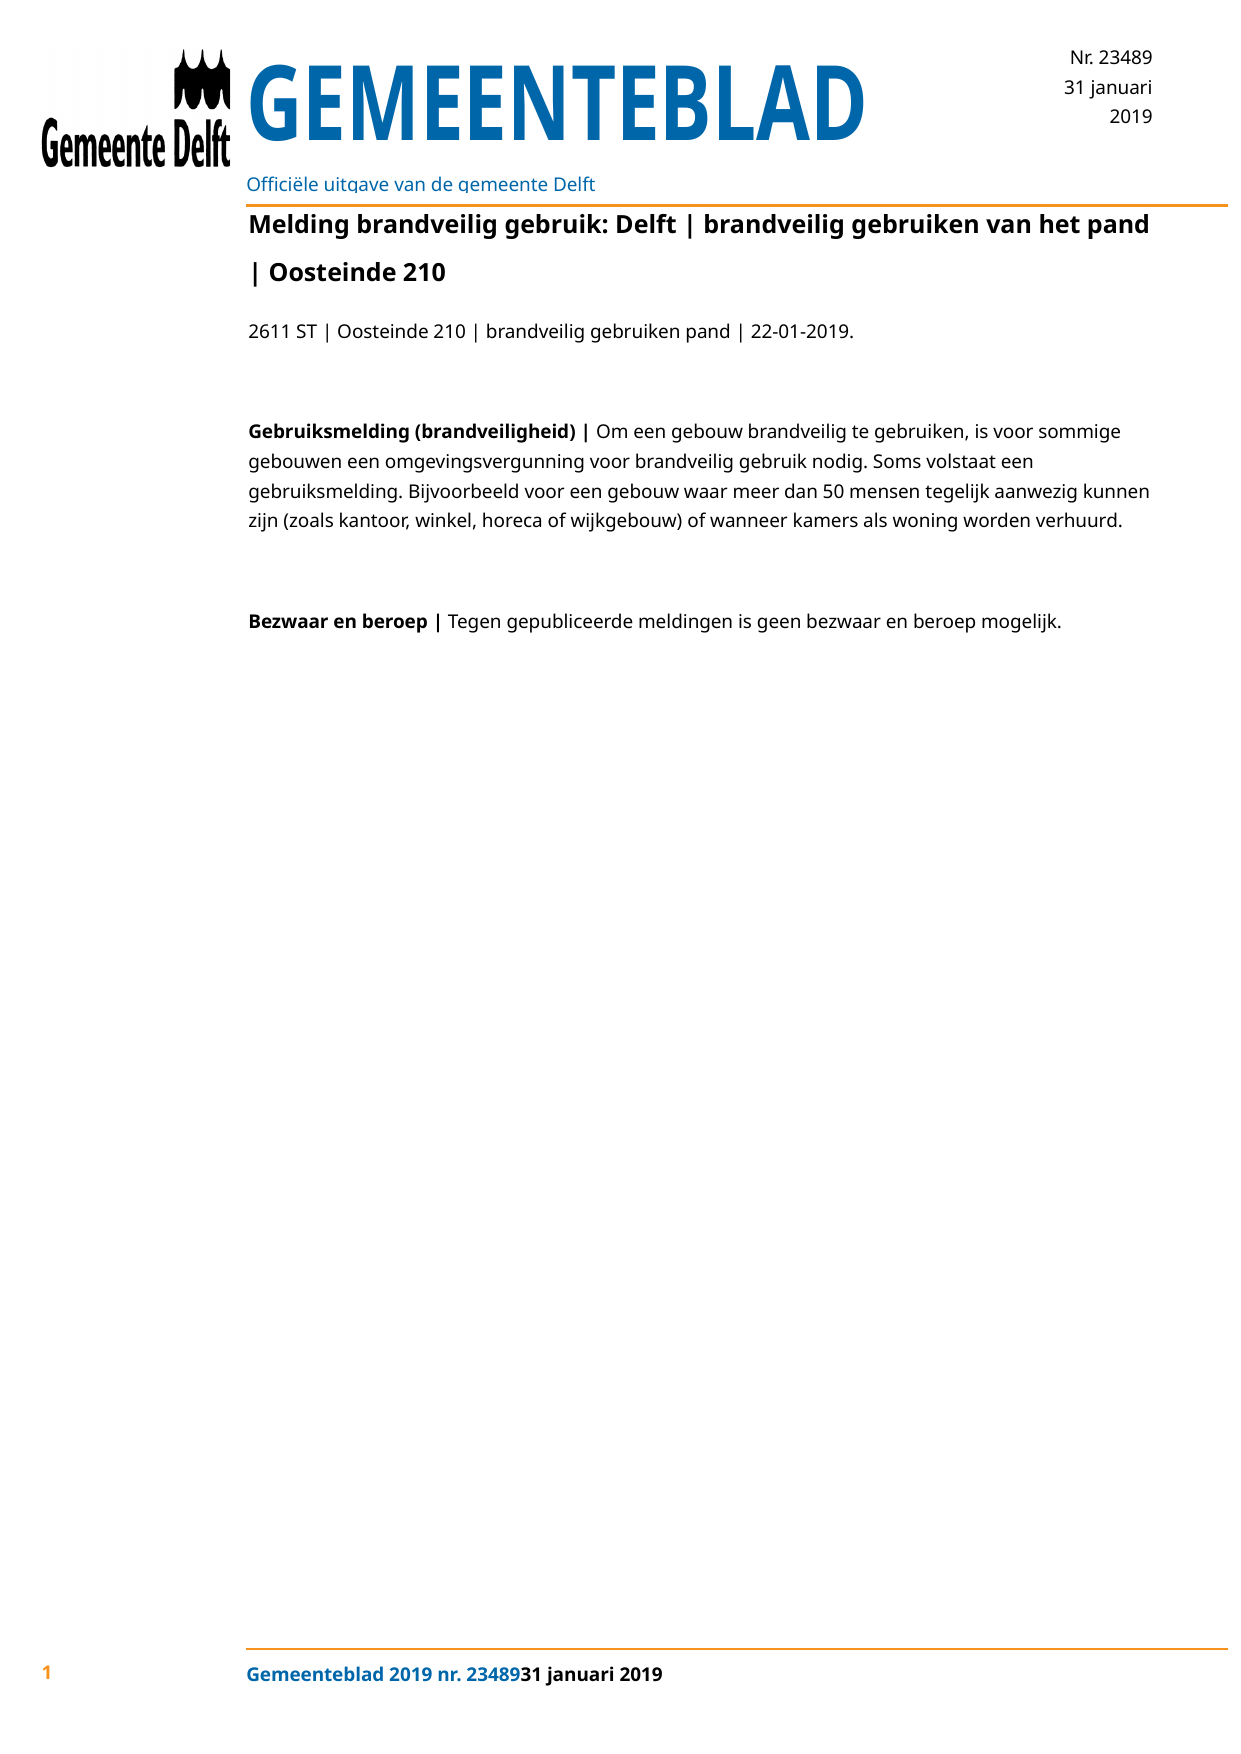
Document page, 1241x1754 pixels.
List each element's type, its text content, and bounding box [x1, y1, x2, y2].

picture [41, 47, 231, 172]
text 2611 ST | Oosteinde 210 | brandveilig gebruiken pand | 22-01-2019. [248, 318, 1152, 344]
text Gebruiksmelding (brandveiligheid) | Om een gebouw brandveilig te gebruiken, is voor sommige gebouwen een omgevingsvergunning voor brandveilig gebruik nodig. Soms volstaat een gebruiksmelding. Bijvoorbeeld voor een gebouw waar meer dan 50 mensen tegelijk aanwezig kunnen zijn (zoals kantoor, winkel, horeca of wijkgebouw) of wanneer kamers als woning worden verhuurd. [248, 419, 1152, 533]
text Melding brandveilig gebruik: Delft | brandveilig gebruiken van het pand | Oosteinde 210 [248, 207, 1152, 288]
text Bezwaar en beroep | Tegen gepubliceerde meldingen is geen bezwaar en beroep mogelijk. [248, 608, 1152, 634]
